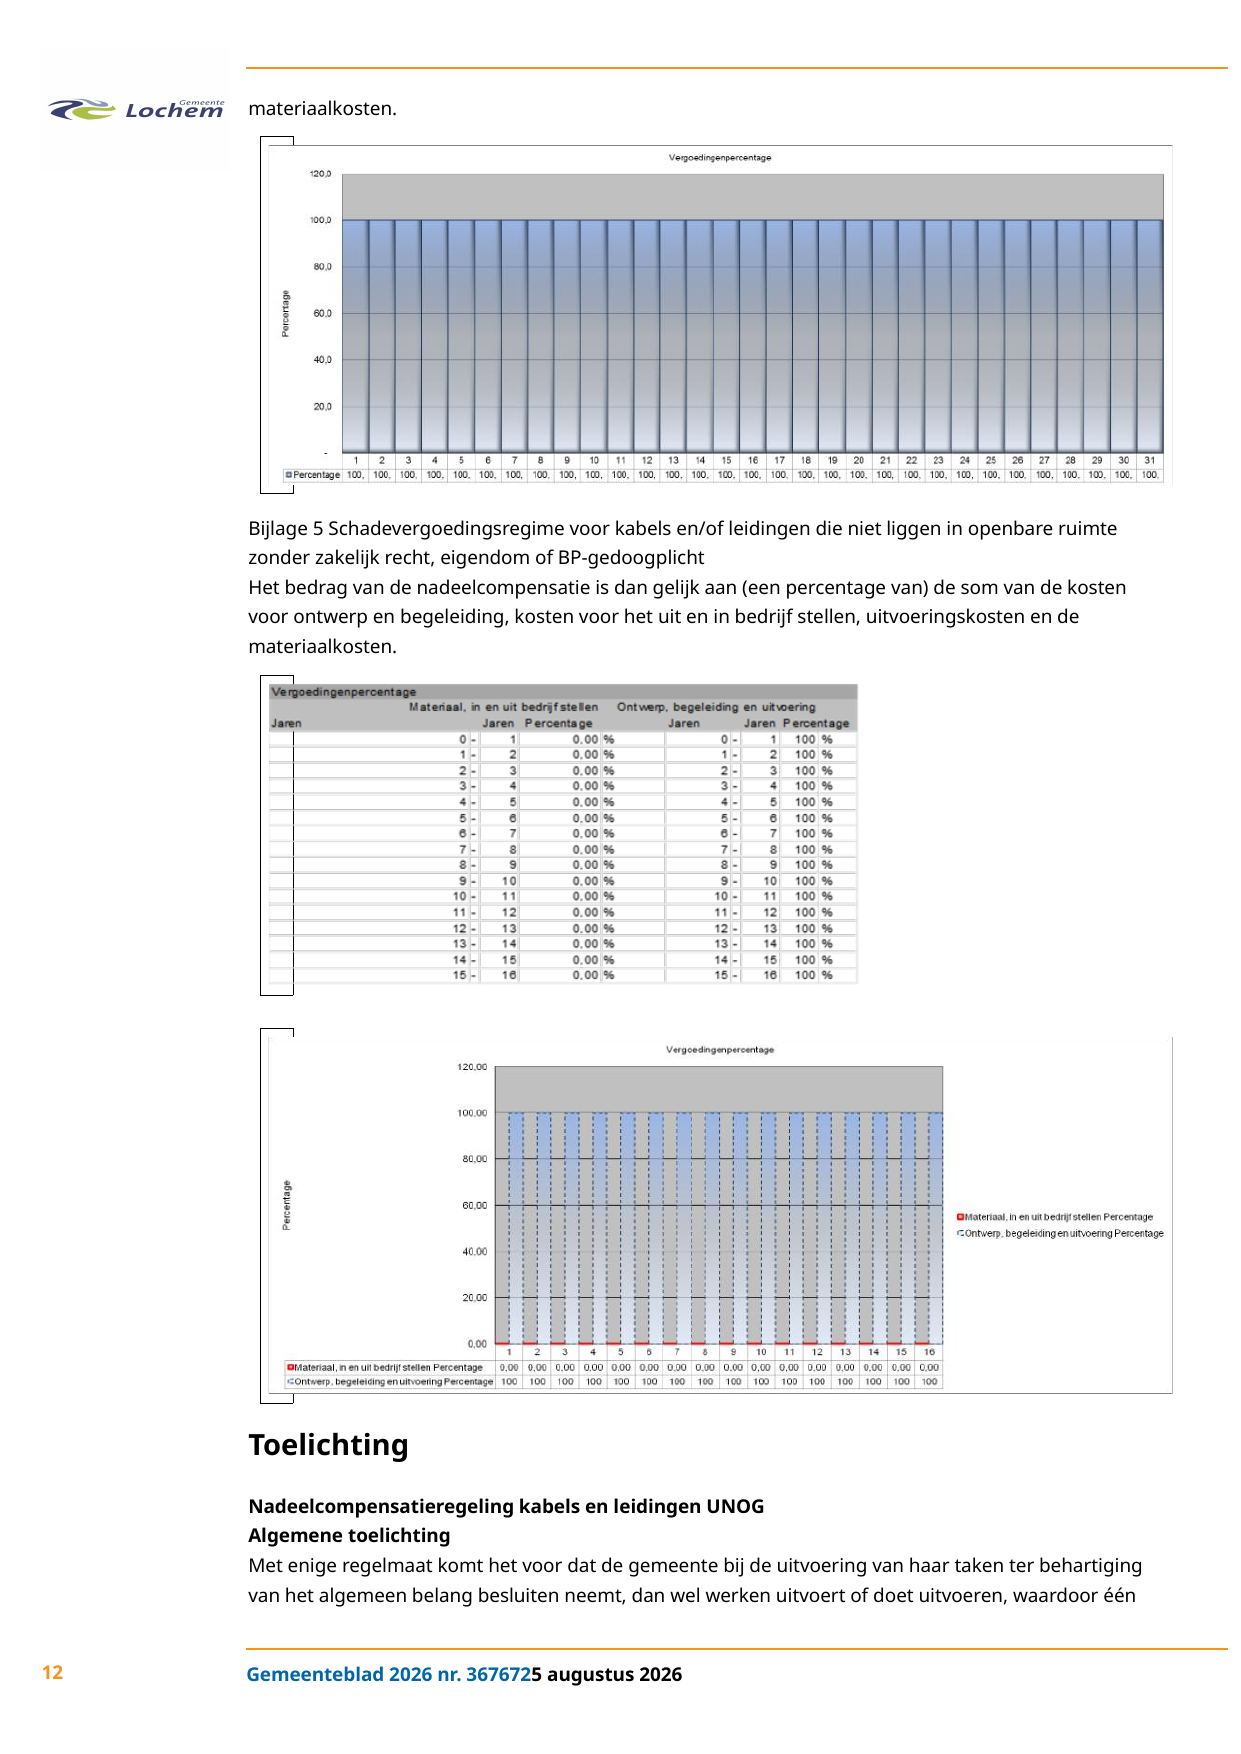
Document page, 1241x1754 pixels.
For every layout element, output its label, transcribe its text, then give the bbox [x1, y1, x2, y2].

picture [41, 47, 231, 172]
text Bijlage 5 Schadevergoedingsregime voor kabels en/of leidingen die niet liggen in openbare ruimte zonder zakelijk recht, eigendom of BP-gedoogplicht [248, 515, 1152, 570]
picture [268, 145, 1173, 485]
text Toelichting [248, 1424, 1152, 1464]
text materiaalkosten. [248, 95, 1152, 121]
text Algemene toelichting [248, 1523, 1152, 1548]
text Met enige regelmaat komt het voor dat de gemeente bij de uitvoering van haar taken ter behartiging van het algemeen belang besluiten neemt, dan wel werken uitvoert of doet uitvoeren, waardoor één [248, 1552, 1152, 1608]
picture [268, 1037, 1173, 1394]
text Nadeelcompensatieregeling kabels en leidingen UNOG [248, 1493, 1152, 1519]
picture [268, 683, 860, 986]
text Het bedrag van de nadeelcompensatie is dan gelijk aan (een percentage van) de som van de kosten voor ontwerp en begeleiding, kosten voor het uit en in bedrijf stellen, uitvoeringskosten en de materiaalkosten. [248, 574, 1152, 659]
